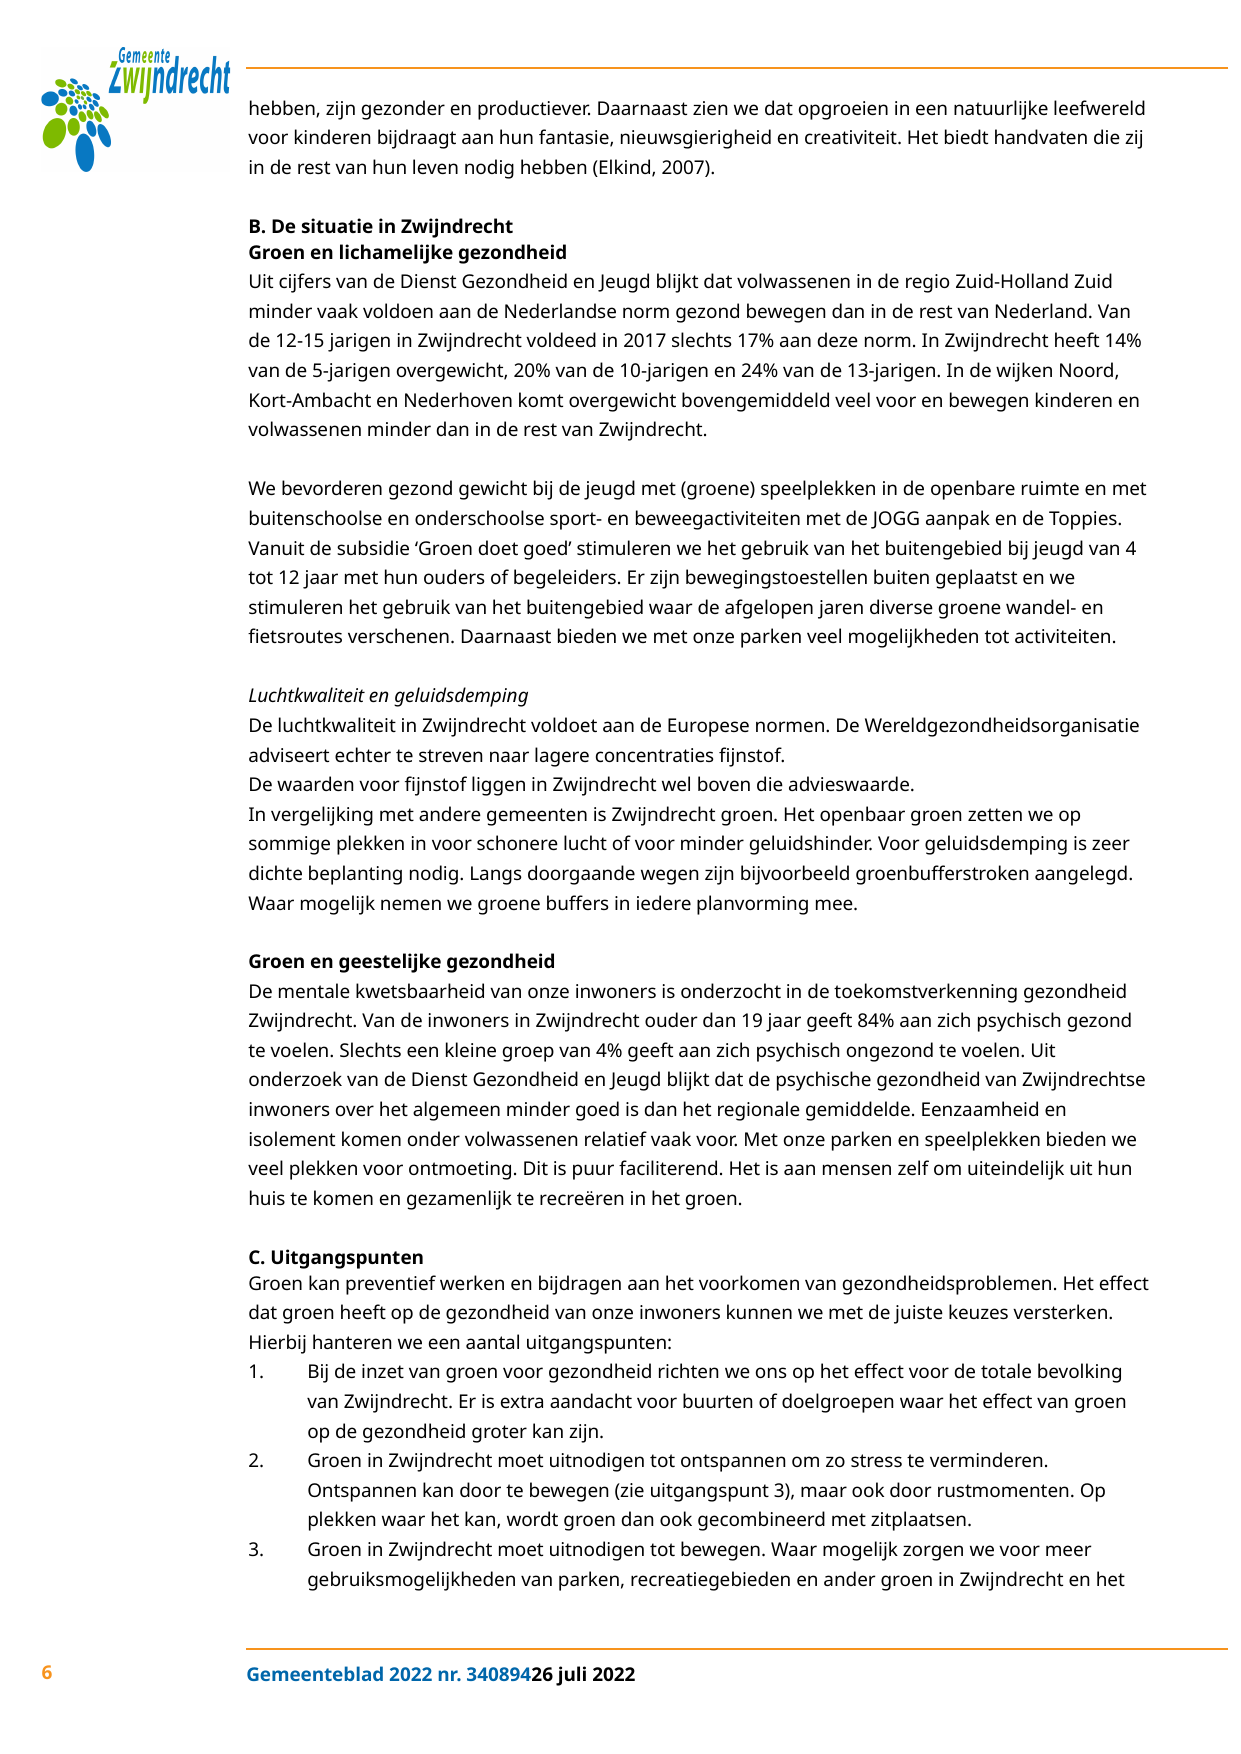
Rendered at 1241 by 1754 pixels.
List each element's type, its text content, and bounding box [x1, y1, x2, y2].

text hebben, zijn gezonder en productiever. Daarnaast zien we dat opgroeien in een natuurlijke leefwereld voor kinderen bijdraagt aan hun fantasie, nieuwsgierigheid en creativiteit. Het biedt handvaten die zij in de rest van hun leven nodig hebben (Elkind, 2007). [248, 95, 1152, 180]
text Groen kan preventief werken en bijdragen aan het voorkomen van gezondheidsproblemen. Het effect dat groen heeft op de gezondheid van onze inwoners kunnen we met de juiste keuzes versterken. Hierbij hanteren we een aantal uitgangspunten: [248, 1270, 1152, 1355]
list Groen in Zwijndrecht moet uitnodigen tot bewegen. Waar mogelijk zorgen we voor meer gebruiksmogelijkheden van parken, recreatiegebieden en ander groen in Zwijndrecht en het [248, 1536, 1152, 1591]
picture [41, 47, 231, 172]
text Uit cijfers van de Dienst Gezondheid en Jeugd blijkt dat volwassenen in de regio Zuid-Holland Zuid minder vaak voldoen aan de Nederlandse norm gezond bewegen dan in de rest van Nederland. Van de 12-15 jarigen in Zwijndrecht voldeed in 2017 slechts 17% aan deze norm. In Zwijndrecht heeft 14% van de 5-jarigen overgewicht, 20% van de 10-jarigen en 24% van de 13-jarigen. In de wijken Noord, Kort-Ambacht en Nederhoven komt overgewicht bovengemiddeld veel voor en bewegen kinderen en volwassenen minder dan in de rest van Zwijndrecht. [248, 268, 1152, 442]
text De mentale kwetsbaarheid van onze inwoners is onderzocht in de toekomstverkenning gezondheid Zwijndrecht. Van de inwoners in Zwijndrecht ouder dan 19 jaar geeft 84% aan zich psychisch gezond te voelen. Slechts een kleine groep van 4% geeft aan zich psychisch ongezond te voelen. Uit onderzoek van de Dienst Gezondheid en Jeugd blijkt dat de psychische gezondheid van Zwijndrechtse inwoners over het algemeen minder goed is dan het regionale gemiddelde. Eenzaamheid en isolement komen onder volwassenen relatief vaak voor. Met onze parken en speelplekken bieden we veel plekken voor ontmoeting. Dit is puur faciliterend. Het is aan mensen zelf om uiteindelijk uit hun huis te komen en gezamenlijk te recreëren in het groen. [248, 978, 1152, 1211]
text We bevorderen gezond gewicht bij de jeugd met (groene) speelplekken in de openbare ruimte en met buitenschoolse en onderschoolse sport- en beweegactiviteiten met de JOGG aanpak en de Toppies. Vanuit de subsidie ‘Groen doet goed’ stimuleren we het gebruik van het buitengebied bij jeugd van 4 tot 12 jaar met hun ouders of begeleiders. Er zijn bewegingstoestellen buiten geplaatst en we stimuleren het gebruik van het buitengebied waar de afgelopen jaren diverse groene wandel- en fietsroutes verschenen. Daarnaast bieden we met onze parken veel mogelijkheden tot activiteiten. [248, 476, 1152, 649]
text Groen en geestelijke gezondheid [248, 948, 1152, 974]
text B. De situatie in Zwijndrecht [248, 213, 1152, 239]
list Bij de inzet van groen voor gezondheid richten we ons op het effect voor de totale bevolking van Zwijndrecht. Er is extra aandacht voor buurten of doelgroepen waar het effect van groen op de gezondheid groter kan zijn. [248, 1359, 1152, 1443]
text Groen en lichamelijke gezondheid [248, 239, 1152, 264]
text C. Uitgangspunten [248, 1244, 1152, 1270]
list Groen in Zwijndrecht moet uitnodigen tot ontspannen om zo stress te verminderen. Ontspannen kan door te bewegen (zie uitgangspunt 3), maar ook door rustmomenten. Op plekken waar het kan, wordt groen dan ook gecombineerd met zitplaatsen. [248, 1447, 1152, 1532]
table_header Luchtkwaliteit en geluidsdemping De luchtkwaliteit in Zwijndrecht voldoet aan de Europese normen. De Wereldgezondheidsorganisatie adviseert echter te streven naar lagere concentraties fijnstof. De waarden voor fijnstof liggen in Zwijndrecht wel boven die advieswaarde. In vergelijking met andere gemeenten is Zwijndrecht groen. Het openbaar groen zetten we op sommige plekken in voor schonere lucht of voor minder geluidshinder. Voor geluidsdemping is zeer dichte beplanting nodig. Langs doorgaande wegen zijn bijvoorbeeld groenbufferstroken aangelegd. Waar mogelijk nemen we groene buffers in iedere planvorming mee. [248, 683, 1152, 916]
